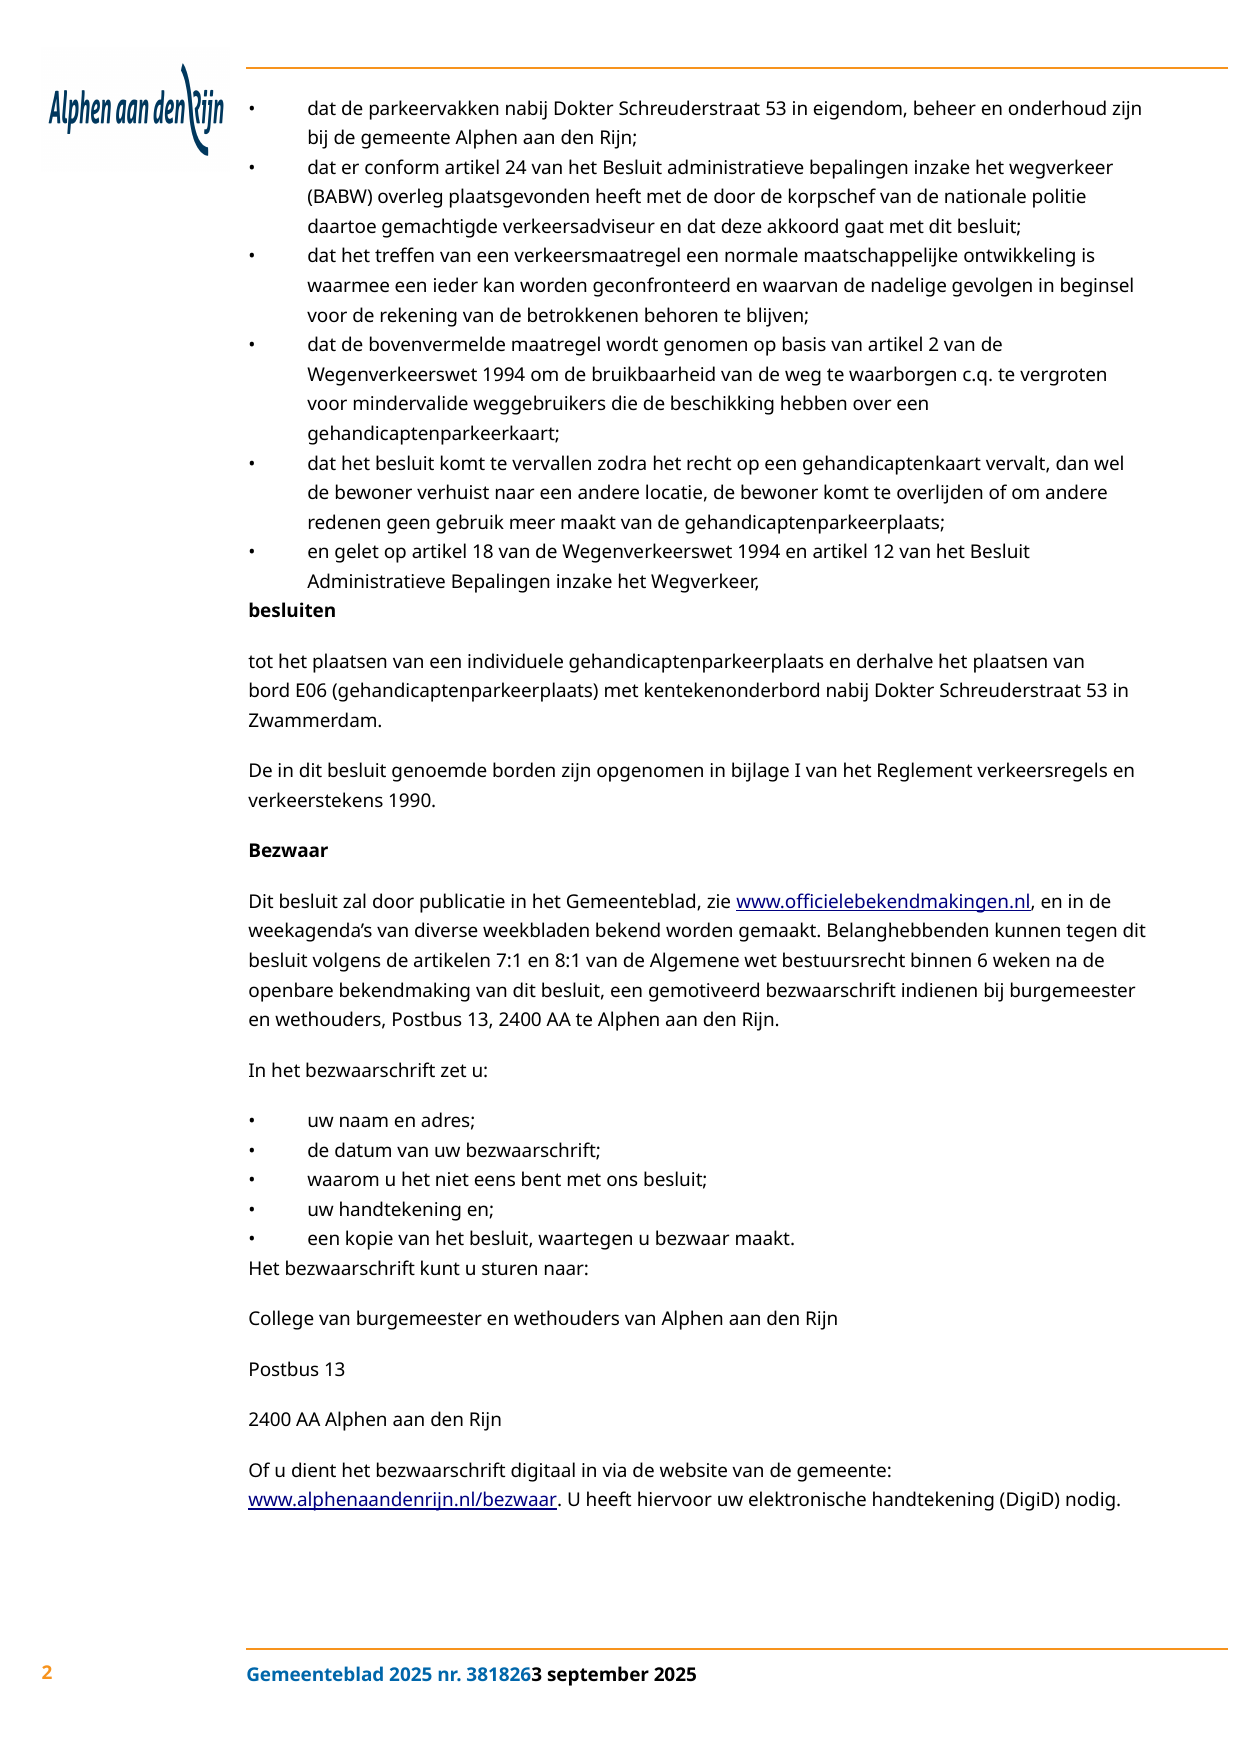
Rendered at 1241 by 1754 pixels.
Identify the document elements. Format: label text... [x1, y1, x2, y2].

list dat het treffen van een verkeersmaatregel een normale maatschappelijke ontwikkeling is waarmee een ieder kan worden geconfronteerd en waarvan de nadelige gevolgen in beginsel voor de rekening van de betrokkenen behoren te blijven; [248, 243, 1152, 328]
text De in dit besluit genoemde borden zijn opgenomen in bijlage I van het Reglement verkeersregels en verkeerstekens 1990. [248, 758, 1152, 813]
text Postbus 13 [248, 1356, 1152, 1382]
picture [41, 47, 231, 172]
list dat het besluit komt te vervallen zodra het recht op een gehandicaptenkaart vervalt, dan wel de bewoner verhuist naar een andere locatie, de bewoner komt te overlijden of om andere redenen geen gebruik meer maakt van de gehandicaptenparkeerplaats; [248, 450, 1152, 535]
text tot het plaatsen van een individuele gehandicaptenparkeerplaats en derhalve het plaatsen van bord E06 (gehandicaptenparkeerplaats) met kentekenonderbord nabij Dokter Schreuderstraat 53 in Zwammerdam. [248, 648, 1152, 733]
text Bezwaar [248, 838, 1152, 863]
list een kopie van het besluit, waartegen u bezwaar maakt. [248, 1226, 1152, 1251]
list dat de parkeervakken nabij Dokter Schreuderstraat 53 in eigendom, beheer en onderhoud zijn bij de gemeente Alphen aan den Rijn; [248, 95, 1152, 150]
list de datum van uw bezwaarschrift; [248, 1137, 1152, 1163]
text College van burgemeester en wethouders van Alphen aan den Rijn [248, 1306, 1152, 1331]
text 2400 AA Alphen aan den Rijn [248, 1406, 1152, 1432]
list waarom u het niet eens bent met ons besluit; [248, 1166, 1152, 1192]
text besluiten [248, 598, 1152, 623]
list en gelet op artikel 18 van de Wegenverkeerswet 1994 en artikel 12 van het Besluit Administratieve Bepalingen inzake het Wegverkeer, [248, 538, 1152, 594]
list uw handtekening en; [248, 1196, 1152, 1222]
list dat de bovenvermelde maatregel wordt genomen op basis van artikel 2 van de Wegenverkeerswet 1994 om de bruikbaarheid van de weg te waarborgen c.q. te vergroten voor mindervalide weggebruikers die de beschikking hebben over een gehandicaptenparkeerkaart; [248, 331, 1152, 446]
list uw naam en adres; [248, 1107, 1152, 1133]
text Het bezwaarschrift kunt u sturen naar: [248, 1255, 1152, 1281]
text Dit besluit zal door publicatie in het Gemeenteblad, zie www.officielebekendmakingen.nl, en in de weekagenda’s van diverse weekbladen bekend worden gemaakt. Belanghebbenden kunnen tegen dit besluit volgens de artikelen 7:1 en 8:1 van de Algemene wet bestuursrecht binnen 6 weken na de openbare bekendmaking van dit besluit, een gemotiveerd bezwaarschrift indienen bij burgemeester en wethouders, Postbus 13, 2400 AA te Alphen aan den Rijn. [248, 888, 1152, 1032]
list dat er conform artikel 24 van het Besluit administratieve bepalingen inzake het wegverkeer (BABW) overleg plaatsgevonden heeft met de door de korpschef van de nationale politie daartoe gemachtigde verkeersadviseur en dat deze akkoord gaat met dit besluit; [248, 154, 1152, 239]
text In het bezwaarschrift zet u: [248, 1057, 1152, 1083]
text Of u dient het bezwaarschrift digitaal in via de website van de gemeente: www.alphenaandenrijn.nl/bezwaar. U heeft hiervoor uw elektronische handtekening (DigiD) nodig. [248, 1457, 1152, 1512]
